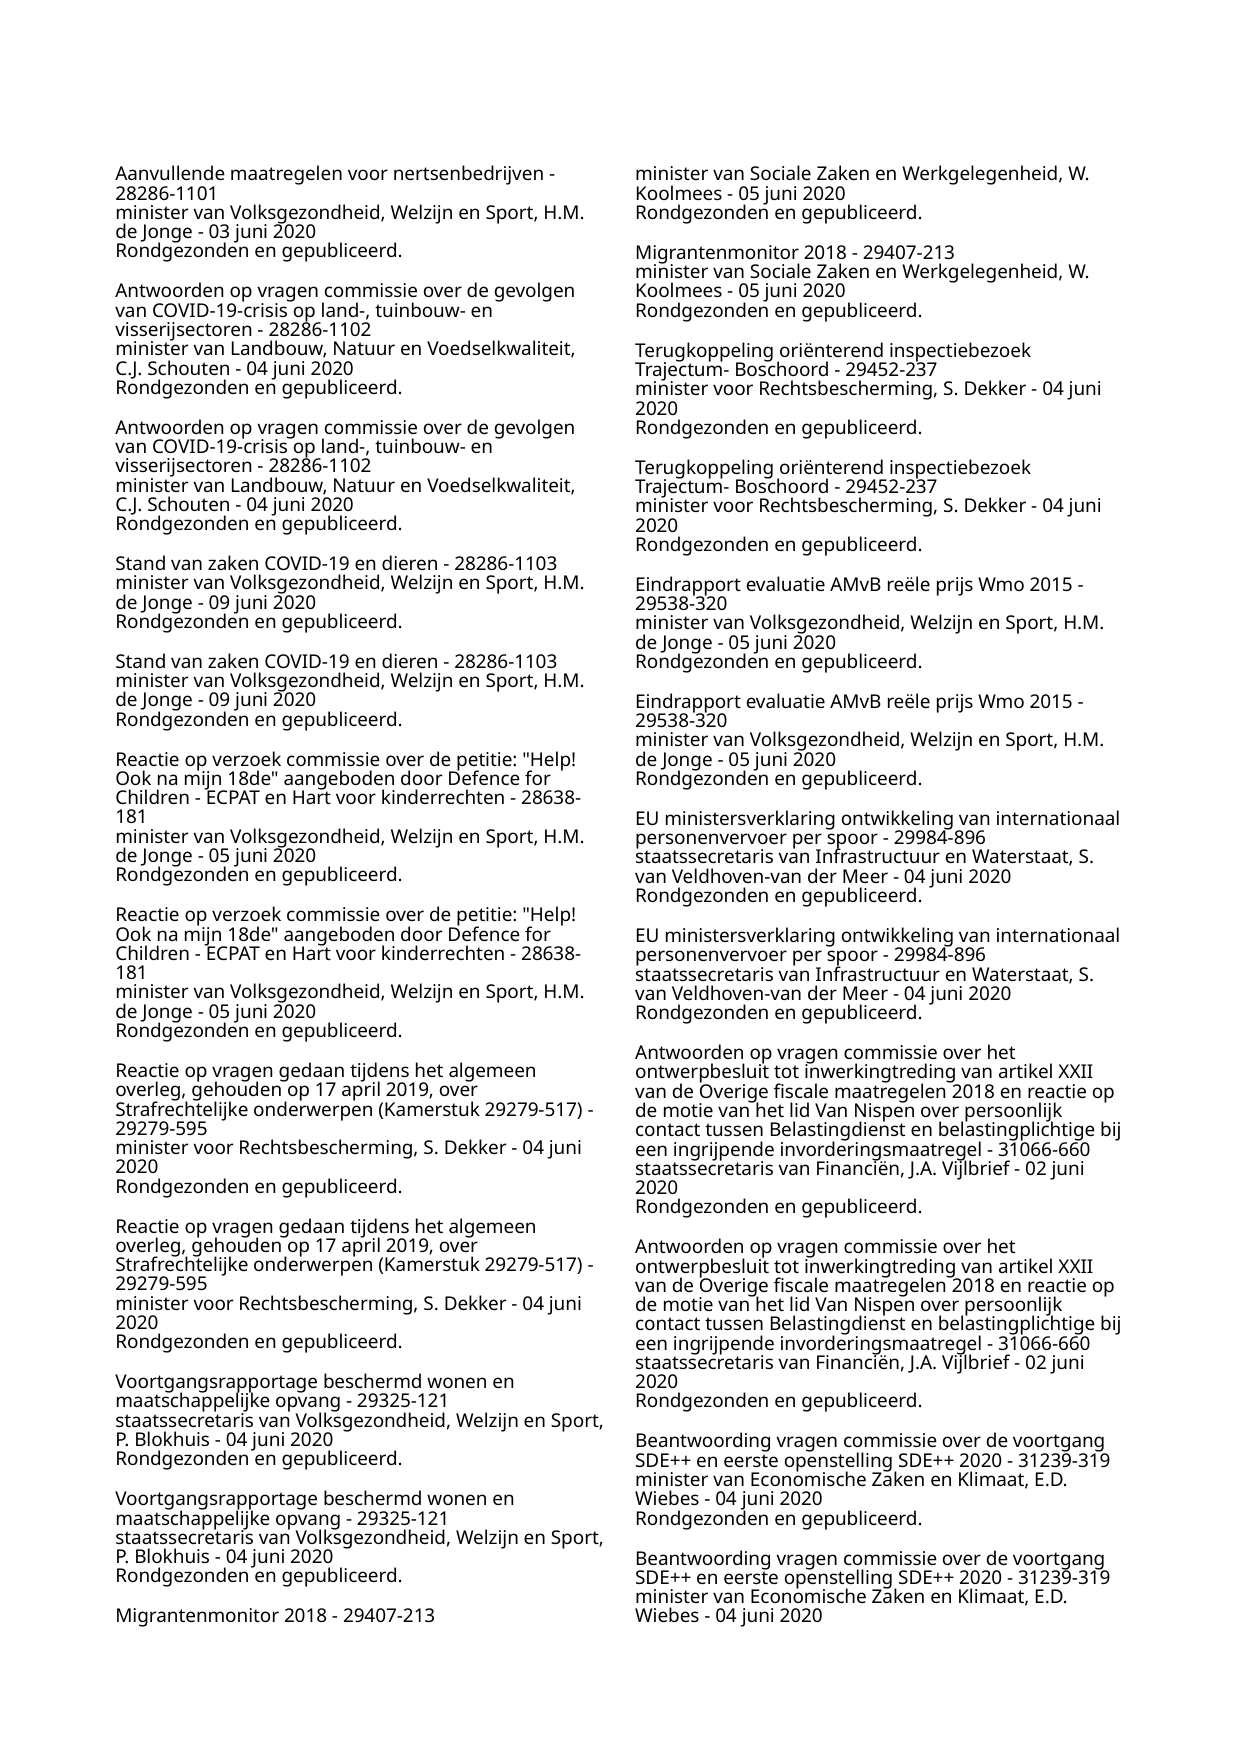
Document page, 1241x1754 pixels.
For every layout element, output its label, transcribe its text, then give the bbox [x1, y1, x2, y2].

text staatssecretaris van Financiën, J.A. Vijlbrief - 02 juni 2020 [635, 1160, 1125, 1198]
text Rondgezonden en gepubliceerd. [115, 711, 605, 730]
text Antwoorden op vragen commissie over de gevolgen van COVID-19-crisis op land-, tuinbouw- en visserijsectoren - 28286-1102 [115, 282, 605, 340]
text Rondgezonden en gepubliceerd. [635, 653, 1125, 672]
text minister voor Rechtsbescherming, S. Dekker - 04 juni 2020 [115, 1139, 605, 1178]
text Antwoorden op vragen commissie over de gevolgen van COVID-19-crisis op land-, tuinbouw- en visserijsectoren - 28286-1102 [115, 419, 605, 477]
text Migrantenmonitor 2018 - 29407-213 [115, 1607, 605, 1627]
text Voortgangsrapportage beschermd wonen en maatschappelijke opvang - 29325-121 [115, 1490, 605, 1529]
text minister van Landbouw, Natuur en Voedselkwaliteit, C.J. Schouten - 04 juni 2020 [115, 477, 605, 515]
text Stand van zaken COVID-19 en dieren - 28286-1103 [115, 555, 605, 574]
text minister van Volksgezondheid, Welzijn en Sport, H.M. de Jonge - 05 juni 2020 [115, 983, 605, 1022]
text Rondgezonden en gepubliceerd. [635, 419, 1125, 438]
text staatssecretaris van Volksgezondheid, Welzijn en Sport, P. Blokhuis - 04 juni 2020 [115, 1529, 605, 1567]
text Reactie op vragen gedaan tijdens het algemeen overleg, gehouden op 17 april 2019, over Strafrechtelijke onderwerpen (Kamerstuk 29279-517) - 29279-595 [115, 1062, 605, 1139]
text Rondgezonden en gepubliceerd. [115, 1178, 605, 1197]
text EU ministersverklaring ontwikkeling van internationaal personenvervoer per spoor - 29984-896 [635, 927, 1125, 966]
text minister van Economische Zaken en Klimaat, E.D. Wiebes - 04 juni 2020 [635, 1588, 1125, 1627]
text Rondgezonden en gepubliceerd. [635, 887, 1125, 906]
text minister van Sociale Zaken en Werkgelegenheid, W. Koolmees - 05 juni 2020 [635, 263, 1125, 302]
text Aanvullende maatregelen voor nertsenbedrijven - 28286-1101 [115, 165, 605, 204]
text minister van Landbouw, Natuur en Voedselkwaliteit, C.J. Schouten - 04 juni 2020 [115, 340, 605, 379]
text Stand van zaken COVID-19 en dieren - 28286-1103 [115, 653, 605, 672]
text Rondgezonden en gepubliceerd. [115, 866, 605, 886]
text Rondgezonden en gepubliceerd. [635, 204, 1125, 223]
text minister van Volksgezondheid, Welzijn en Sport, H.M. de Jonge - 03 juni 2020 [115, 204, 605, 242]
text minister van Volksgezondheid, Welzijn en Sport, H.M. de Jonge - 05 juni 2020 [635, 614, 1125, 653]
text Antwoorden op vragen commissie over het ontwerpbesluit tot inwerkingtreding van artikel XXII van de Overige fiscale maatregelen 2018 en reactie op de motie van het lid Van Nispen over persoonlijk contact tussen Belastingdienst en belastingplichtige bij een ingrijpende invorderingsmaatregel - 31066-660 [635, 1044, 1125, 1160]
text Rondgezonden en gepubliceerd. [115, 1022, 605, 1041]
text Rondgezonden en gepubliceerd. [115, 1450, 605, 1469]
text Voortgangsrapportage beschermd wonen en maatschappelijke opvang - 29325-121 [115, 1373, 605, 1412]
text minister van Volksgezondheid, Welzijn en Sport, H.M. de Jonge - 09 juni 2020 [115, 672, 605, 711]
text staatssecretaris van Volksgezondheid, Welzijn en Sport, P. Blokhuis - 04 juni 2020 [115, 1412, 605, 1450]
text Rondgezonden en gepubliceerd. [115, 613, 605, 632]
text staatssecretaris van Infrastructuur en Waterstaat, S. van Veldhoven-van der Meer - 04 juni 2020 [635, 966, 1125, 1004]
text Terugkoppeling oriënterend inspectiebezoek Trajectum- Boschoord - 29452-237 [635, 459, 1125, 497]
text Rondgezonden en gepubliceerd. [635, 770, 1125, 789]
text Rondgezonden en gepubliceerd. [115, 515, 605, 534]
text minister voor Rechtsbescherming, S. Dekker - 04 juni 2020 [635, 497, 1125, 536]
text Rondgezonden en gepubliceerd. [635, 302, 1125, 321]
text minister van Sociale Zaken en Werkgelegenheid, W. Koolmees - 05 juni 2020 [635, 165, 1125, 204]
text Terugkoppeling oriënterend inspectiebezoek Trajectum- Boschoord - 29452-237 [635, 342, 1125, 380]
text Rondgezonden en gepubliceerd. [635, 1198, 1125, 1218]
text minister voor Rechtsbescherming, S. Dekker - 04 juni 2020 [635, 380, 1125, 419]
text Eindrapport evaluatie AMvB reële prijs Wmo 2015 - 29538-320 [635, 576, 1125, 614]
text Rondgezonden en gepubliceerd. [115, 379, 605, 398]
text staatssecretaris van Infrastructuur en Waterstaat, S. van Veldhoven-van der Meer - 04 juni 2020 [635, 848, 1125, 887]
text minister van Volksgezondheid, Welzijn en Sport, H.M. de Jonge - 05 juni 2020 [635, 731, 1125, 770]
text Reactie op verzoek commissie over de petitie: "Help! Ook na mijn 18de" aangeboden door Defence for Children - ECPAT en Hart voor kinderrechten - 28638-181 [115, 751, 605, 828]
text minister van Volksgezondheid, Welzijn en Sport, H.M. de Jonge - 09 juni 2020 [115, 574, 605, 613]
text Beantwoording vragen commissie over de voortgang SDE++ en eerste openstelling SDE++ 2020 - 31239-319 [635, 1549, 1125, 1588]
text Antwoorden op vragen commissie over het ontwerpbesluit tot inwerkingtreding van artikel XXII van de Overige fiscale maatregelen 2018 en reactie op de motie van het lid Van Nispen over persoonlijk contact tussen Belastingdienst en belastingplichtige bij een ingrijpende invorderingsmaatregel - 31066-660 [635, 1238, 1125, 1354]
text EU ministersverklaring ontwikkeling van internationaal personenvervoer per spoor - 29984-896 [635, 810, 1125, 848]
text staatssecretaris van Financiën, J.A. Vijlbrief - 02 juni 2020 [635, 1354, 1125, 1392]
text Rondgezonden en gepubliceerd. [635, 536, 1125, 555]
text Rondgezonden en gepubliceerd. [635, 1392, 1125, 1412]
text Eindrapport evaluatie AMvB reële prijs Wmo 2015 - 29538-320 [635, 693, 1125, 731]
text minister voor Rechtsbescherming, S. Dekker - 04 juni 2020 [115, 1295, 605, 1333]
text Beantwoording vragen commissie over de voortgang SDE++ en eerste openstelling SDE++ 2020 - 31239-319 [635, 1432, 1125, 1471]
text Rondgezonden en gepubliceerd. [115, 1333, 605, 1352]
text Rondgezonden en gepubliceerd. [635, 1004, 1125, 1023]
text Rondgezonden en gepubliceerd. [115, 242, 605, 262]
text Reactie op verzoek commissie over de petitie: "Help! Ook na mijn 18de" aangeboden door Defence for Children - ECPAT en Hart voor kinderrechten - 28638-181 [115, 906, 605, 983]
text Rondgezonden en gepubliceerd. [635, 1509, 1125, 1529]
text Reactie op vragen gedaan tijdens het algemeen overleg, gehouden op 17 april 2019, over Strafrechtelijke onderwerpen (Kamerstuk 29279-517) - 29279-595 [115, 1218, 605, 1295]
text Migrantenmonitor 2018 - 29407-213 [635, 244, 1125, 263]
text Rondgezonden en gepubliceerd. [115, 1567, 605, 1587]
text minister van Economische Zaken en Klimaat, E.D. Wiebes - 04 juni 2020 [635, 1471, 1125, 1509]
text minister van Volksgezondheid, Welzijn en Sport, H.M. de Jonge - 05 juni 2020 [115, 828, 605, 866]
